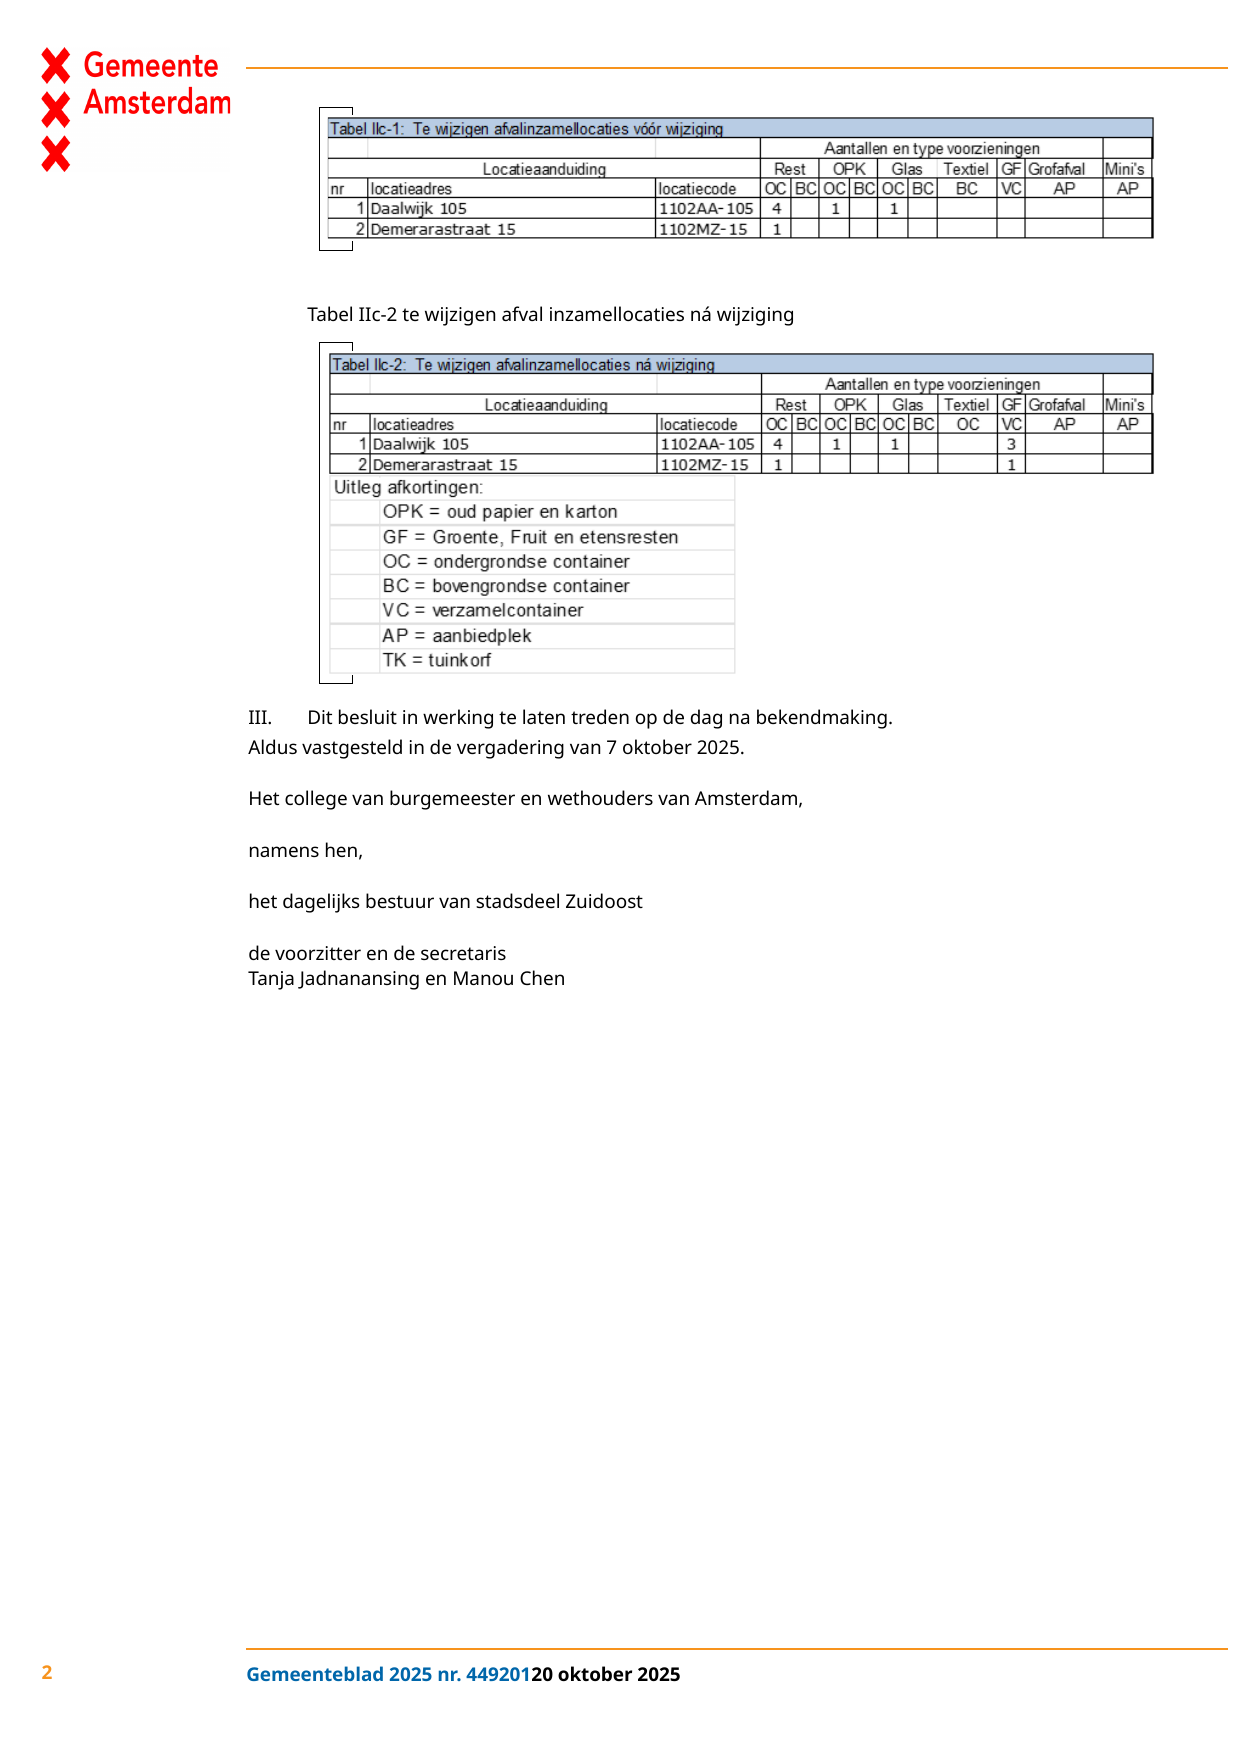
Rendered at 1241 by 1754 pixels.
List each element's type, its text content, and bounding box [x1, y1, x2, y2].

text namens hen, [248, 837, 1152, 863]
picture [41, 47, 231, 172]
picture [327, 115, 1155, 241]
text het dagelijks bestuur van stadsdeel Zuidoost [248, 888, 1152, 914]
text Het college van burgemeester en wethouders van Amsterdam, [248, 786, 1152, 811]
text de voorzitter en de secretaris [248, 940, 1152, 966]
picture [327, 351, 1155, 675]
list Dit besluit in werking te laten treden op de dag na bekendmaking. [248, 704, 1152, 730]
text Aldus vastgesteld in de vergadering van 7 oktober 2025. [248, 734, 1152, 760]
list Tabel IIc-2 te wijzigen afval inzamellocaties ná wijziging [248, 301, 1152, 326]
text Tanja Jadnanansing en Manou Chen [248, 966, 1152, 991]
